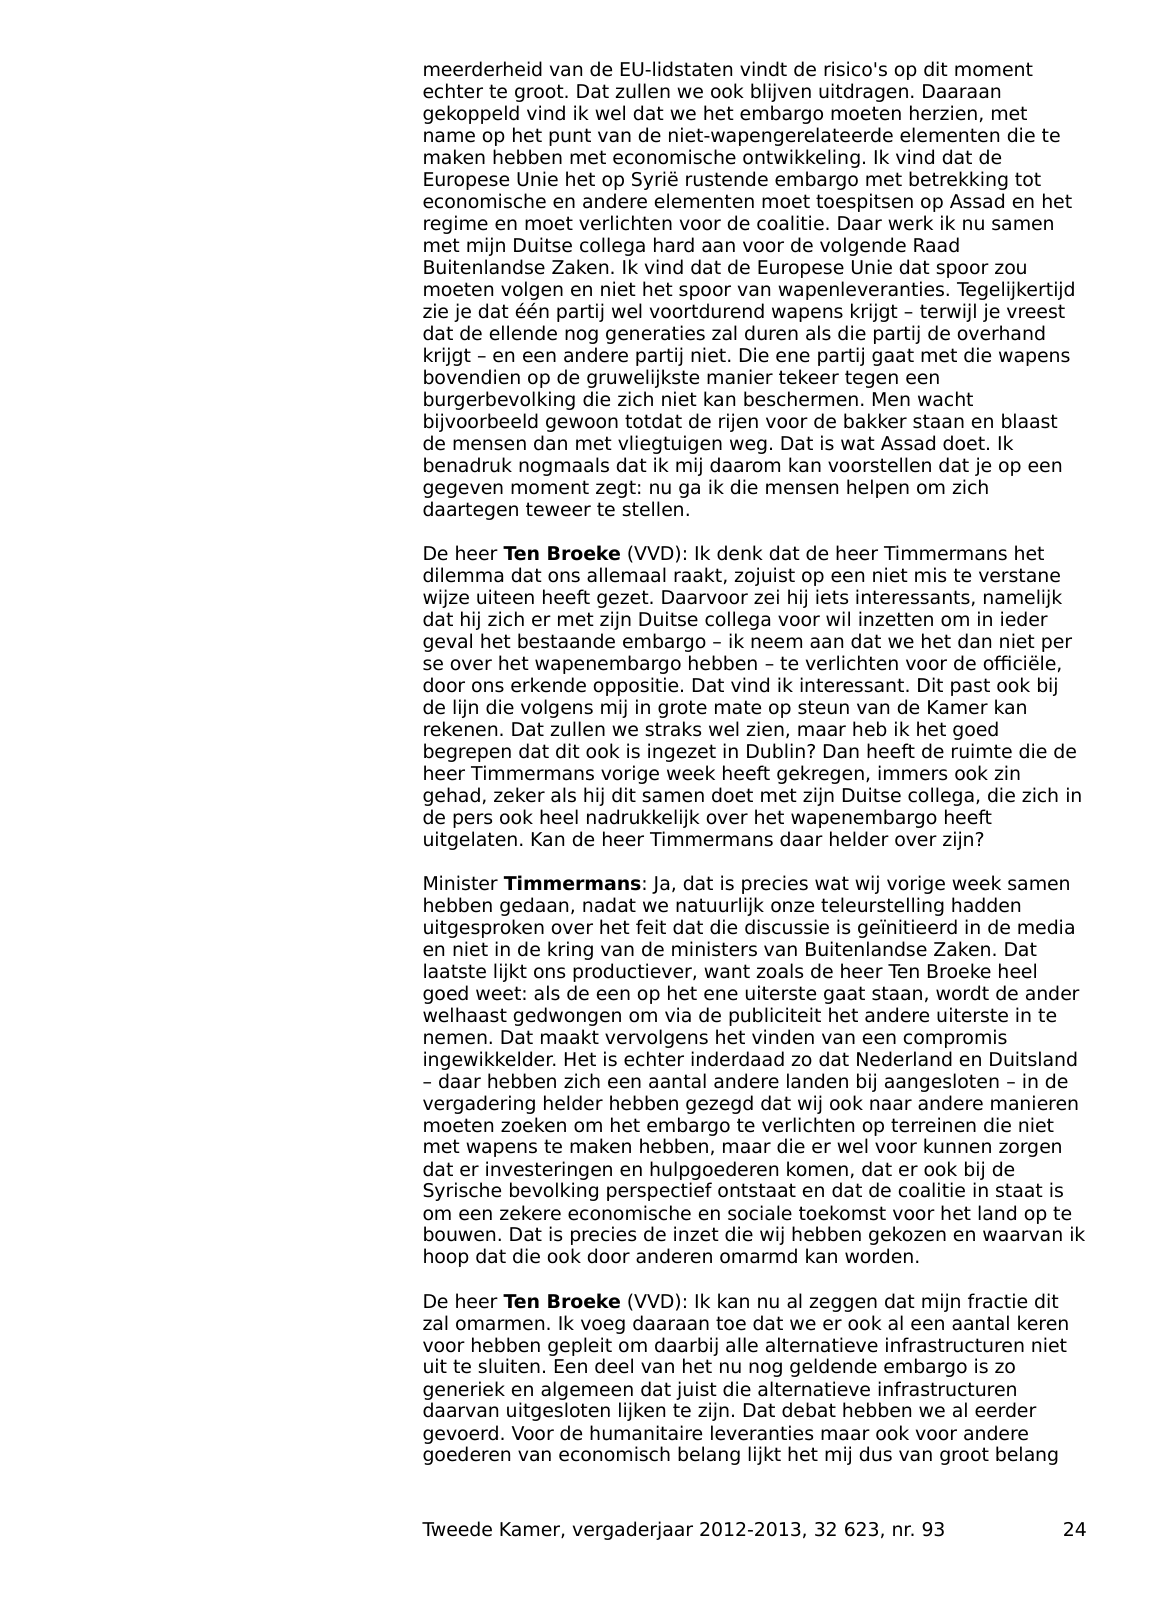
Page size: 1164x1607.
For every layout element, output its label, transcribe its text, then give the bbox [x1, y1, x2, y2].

text De heer Ten Broeke (VVD): Ik kan nu al zeggen dat mijn fractie dit zal omarmen. Ik voeg daaraan toe dat we er ook al een aantal keren voor hebben gepleit om daarbij alle alternatieve infrastructuren niet uit te sluiten. Een deel van het nu nog geldende embargo is zo generiek en algemeen dat juist die alternatieve infrastructuren daarvan uitgesloten lijken te zijn. Dat debat hebben we al eerder gevoerd. Voor de humanitaire leveranties maar ook voor andere goederen van economisch belang lijkt het mij dus van groot belang [422, 1291, 1087, 1466]
text De heer Ten Broeke (VVD): Ik denk dat de heer Timmermans het dilemma dat ons allemaal raakt, zojuist op een niet mis te verstane wijze uiteen heeft gezet. Daarvoor zei hij iets interessants, namelijk dat hij zich er met zijn Duitse collega voor wil inzetten om in ieder geval het bestaande embargo – ik neem aan dat we het dan niet per se over het wapenembargo hebben – te verlichten voor de officiële, door ons erkende oppositie. Dat vind ik interessant. Dit past ook bij de lijn die volgens mij in grote mate op steun van de Kamer kan rekenen. Dat zullen we straks wel zien, maar heb ik het goed begrepen dat dit ook is ingezet in Dublin? Dan heeft de ruimte die de heer Timmermans vorige week heeft gekregen, immers ook zin gehad, zeker als hij dit samen doet met zijn Duitse collega, die zich in de pers ook heel nadrukkelijk over het wapenembargo heeft uitgelaten. Kan de heer Timmermans daar helder over zijn? [422, 543, 1087, 851]
text meerderheid van de EU-lidstaten vindt de risico's op dit moment echter te groot. Dat zullen we ook blijven uitdragen. Daaraan gekoppeld vind ik wel dat we het embargo moeten herzien, met name op het punt van de niet-wapengerelateerde elementen die te maken hebben met economische ontwikkeling. Ik vind dat de Europese Unie het op Syrië rustende embargo met betrekking tot economische en andere elementen moet toespitsen op Assad en het regime en moet verlichten voor de coalitie. Daar werk ik nu samen met mijn Duitse collega hard aan voor de volgende Raad Buitenlandse Zaken. Ik vind dat de Europese Unie dat spoor zou moeten volgen en niet het spoor van wapenleveranties. Tegelijkertijd zie je dat één partij wel voortdurend wapens krijgt – terwijl je vreest dat de ellende nog generaties zal duren als die partij de overhand krijgt – en een andere partij niet. Die ene partij gaat met die wapens bovendien op de gruwelijkste manier tekeer tegen een burgerbevolking die zich niet kan beschermen. Men wacht bijvoorbeeld gewoon totdat de rijen voor de bakker staan en blaast de mensen dan met vliegtuigen weg. Dat is wat Assad doet. Ik benadruk nogmaals dat ik mij daarom kan voorstellen dat je op een gegeven moment zegt: nu ga ik die mensen helpen om zich daartegen teweer te stellen. [422, 59, 1087, 521]
text Minister Timmermans: Ja, dat is precies wat wij vorige week samen hebben gedaan, nadat we natuurlijk onze teleurstelling hadden uitgesproken over het feit dat die discussie is geïnitieerd in de media en niet in de kring van de ministers van Buitenlandse Zaken. Dat laatste lijkt ons productiever, want zoals de heer Ten Broeke heel goed weet: als de een op het ene uiterste gaat staan, wordt de ander welhaast gedwongen om via de publiciteit het andere uiterste in te nemen. Dat maakt vervolgens het vinden van een compromis ingewikkelder. Het is echter inderdaad zo dat Nederland en Duitsland – daar hebben zich een aantal andere landen bij aangesloten – in de vergadering helder hebben gezegd dat wij ook naar andere manieren moeten zoeken om het embargo te verlichten op terreinen die niet met wapens te maken hebben, maar die er wel voor kunnen zorgen dat er investeringen en hulpgoederen komen, dat er ook bij de Syrische bevolking perspectief ontstaat en dat de coalitie in staat is om een zekere economische en sociale toekomst voor het land op te bouwen. Dat is precies de inzet die wij hebben gekozen en waarvan ik hoop dat die ook door anderen omarmd kan worden. [422, 873, 1087, 1268]
